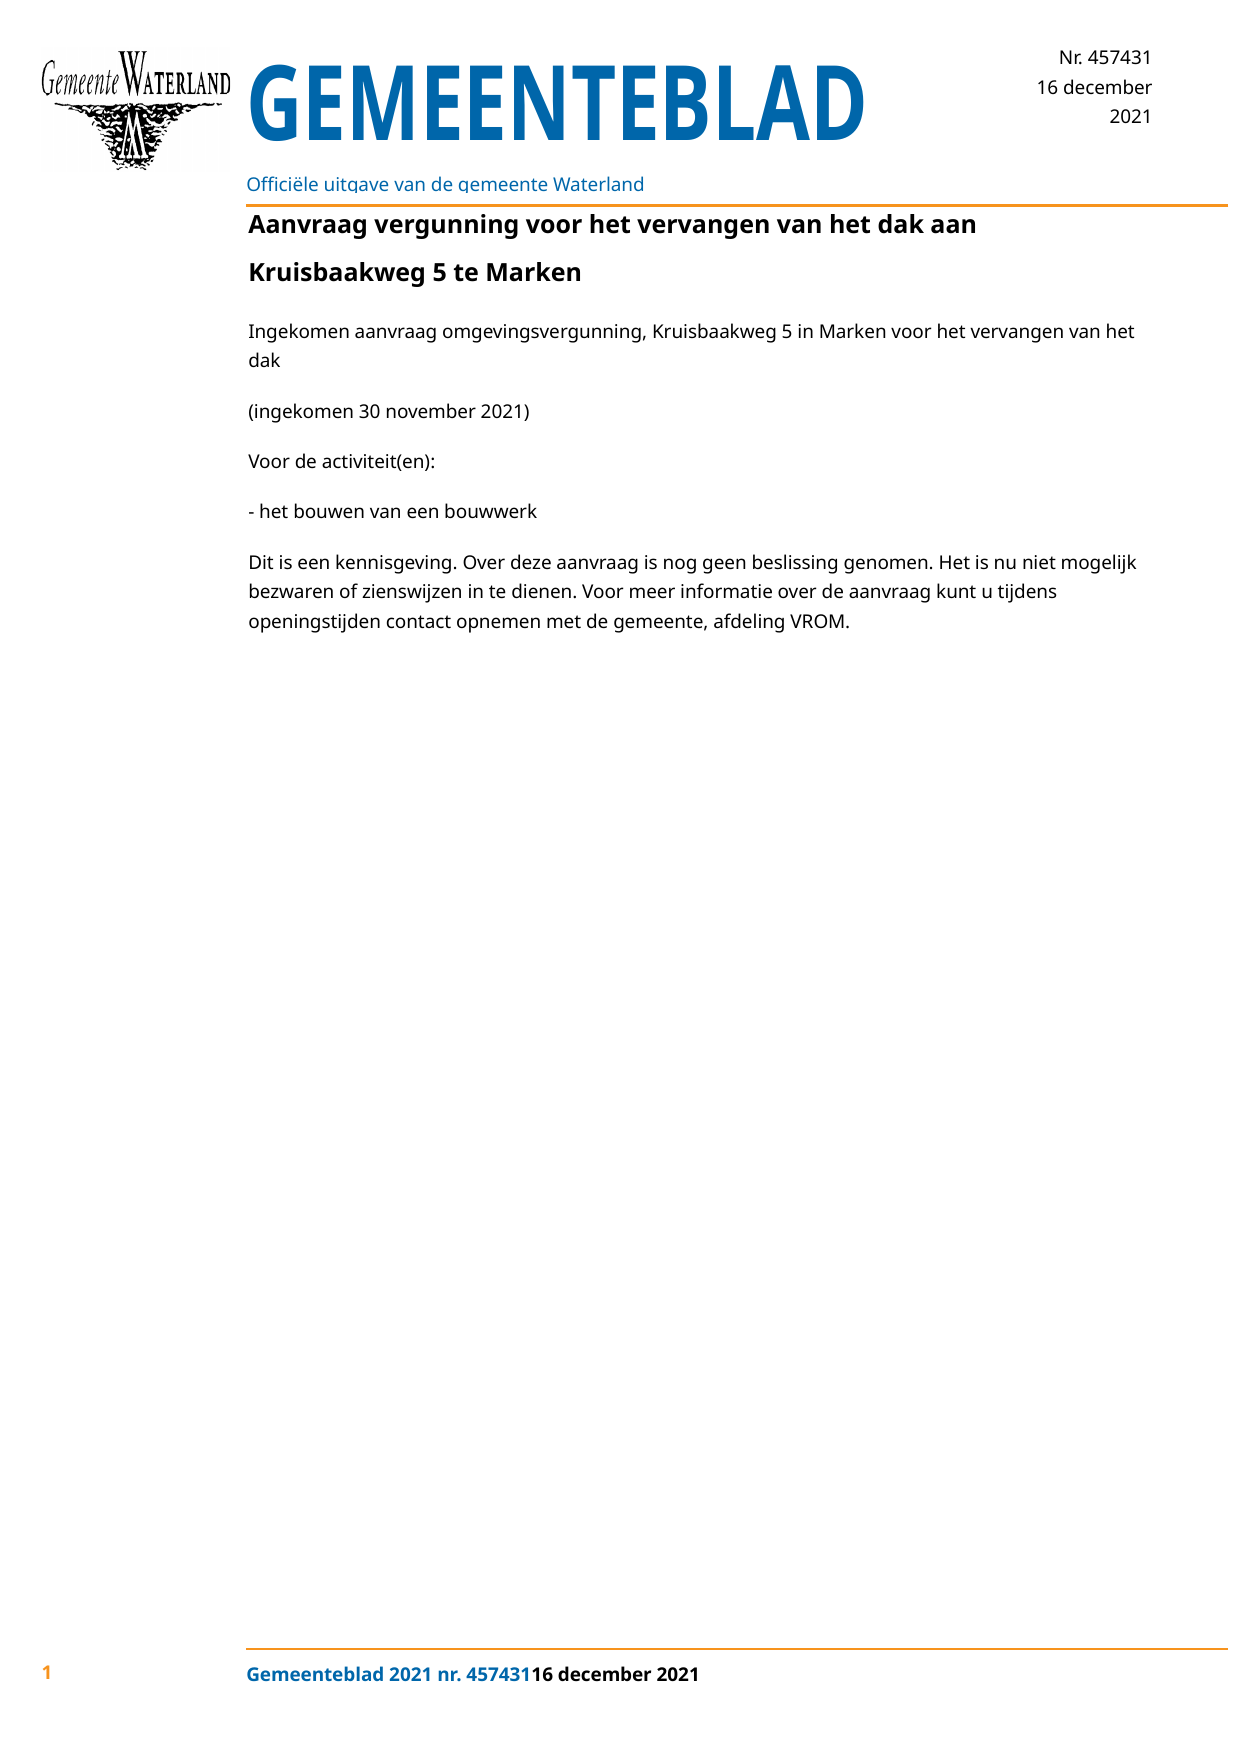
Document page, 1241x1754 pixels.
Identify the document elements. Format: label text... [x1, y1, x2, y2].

text Voor de activiteit(en): [248, 448, 1152, 474]
text - het bouwen van een bouwwerk [248, 499, 1152, 524]
text Ingekomen aanvraag omgevingsvergunning, Kruisbaakweg 5 in Marken voor het vervangen van het dak [248, 318, 1152, 373]
text Aanvraag vergunning voor het vervangen van het dak aan Kruisbaakweg 5 te Marken [248, 207, 1152, 288]
text (ingekomen 30 november 2021) [248, 398, 1152, 424]
picture [41, 47, 231, 172]
text Dit is een kennisgeving. Over deze aanvraag is nog geen beslissing genomen. Het is nu niet mogelijk bezwaren of zienswijzen in te dienen. Voor meer informatie over de aanvraag kunt u tijdens openingstijden contact opnemen met de gemeente, afdeling VROM. [248, 549, 1152, 634]
